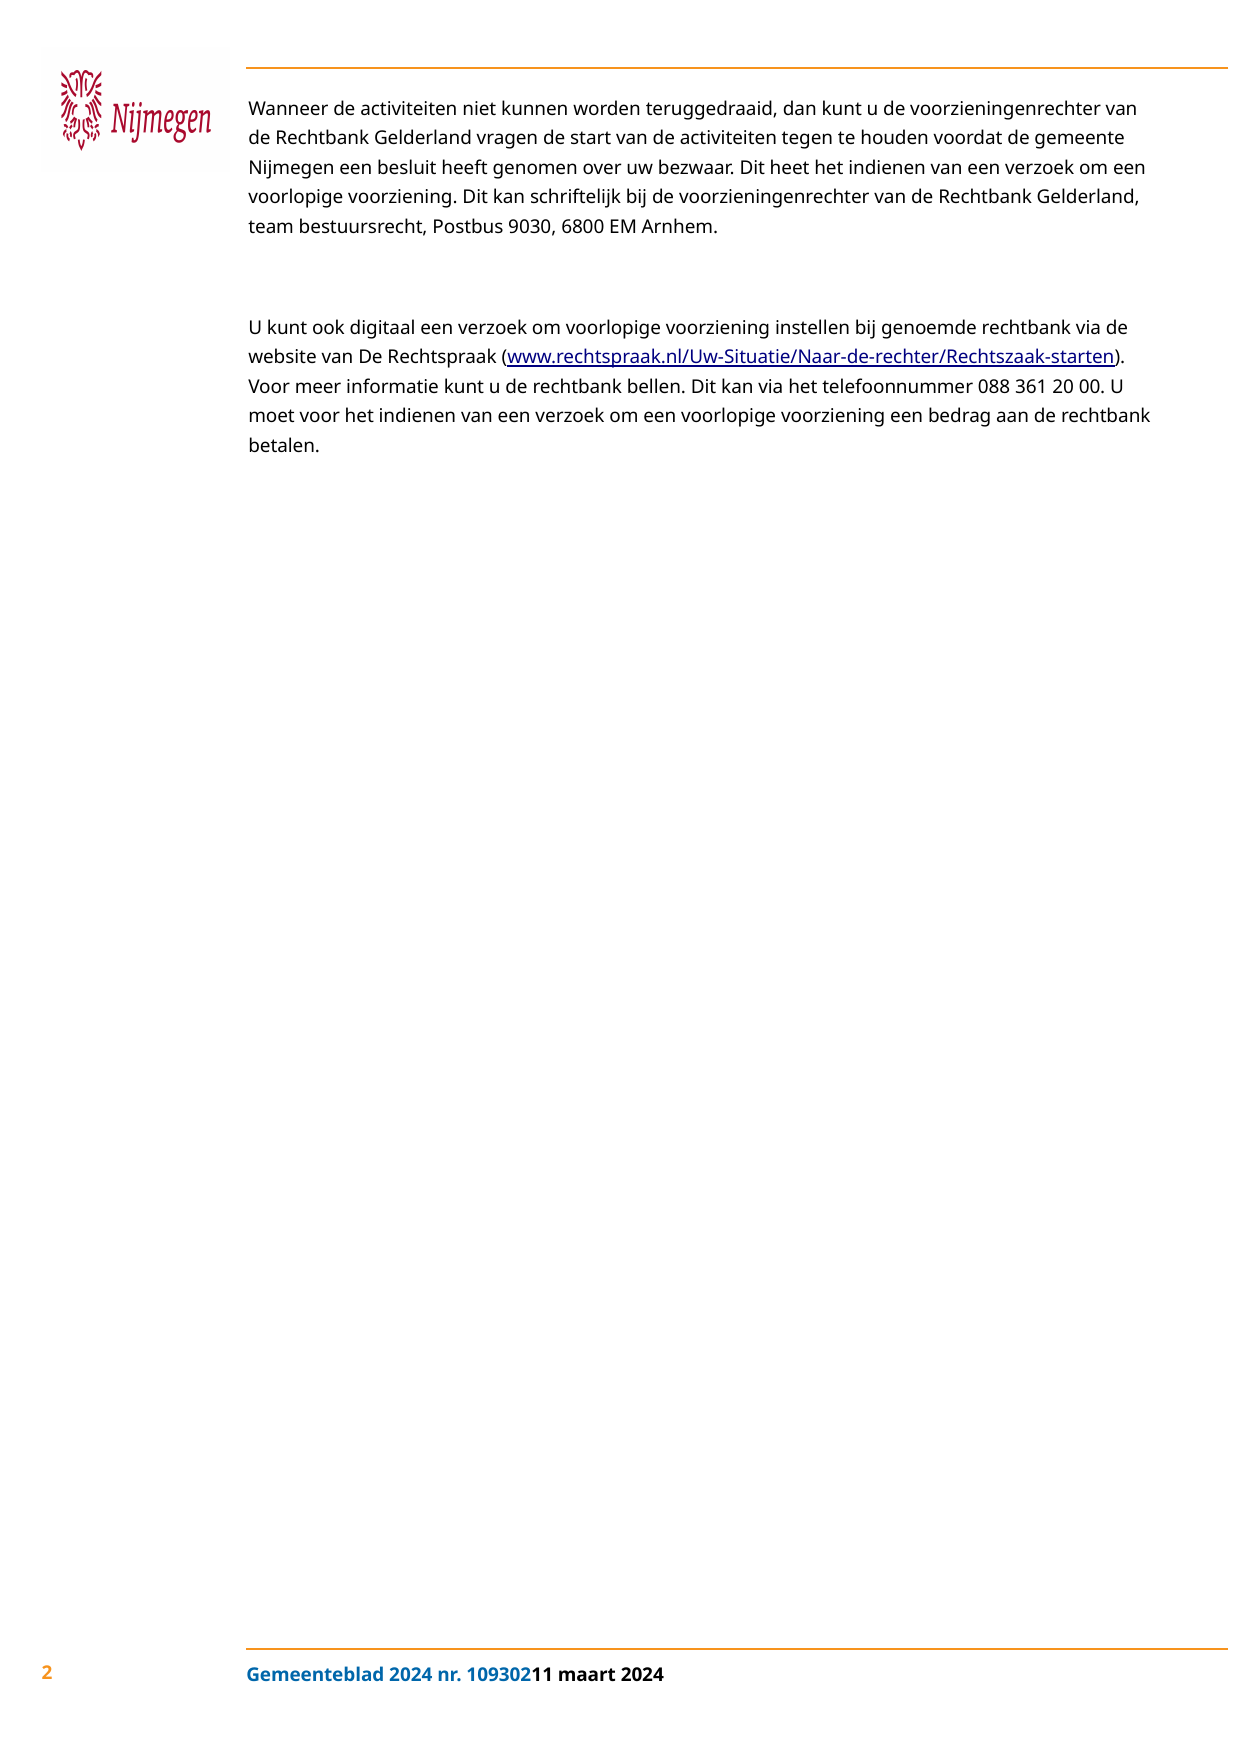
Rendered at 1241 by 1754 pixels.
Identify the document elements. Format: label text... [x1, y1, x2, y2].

text Wanneer de activiteiten niet kunnen worden teruggedraaid, dan kunt u de voorzieningenrechter van de Rechtbank Gelderland vragen de start van de activiteiten tegen te houden voordat de gemeente Nijmegen een besluit heeft genomen over uw bezwaar. Dit heet het indienen van een verzoek om een voorlopige voorziening. Dit kan schriftelijk bij de voorzieningenrechter van de Rechtbank Gelderland, team bestuursrecht, Postbus 9030, 6800 EM Arnhem. [248, 95, 1152, 239]
picture [41, 47, 231, 172]
text U kunt ook digitaal een verzoek om voorlopige voorziening instellen bij genoemde rechtbank via de website van De Rechtspraak (www.rechtspraak.nl/Uw-Situatie/Naar-de-rechter/Rechtszaak-starten). Voor meer informatie kunt u de rechtbank bellen. Dit kan via het telefoonnummer 088 361 20 00. U moet voor het indienen van een verzoek om een voorlopige voorziening een bedrag aan de rechtbank betalen. [248, 314, 1152, 458]
